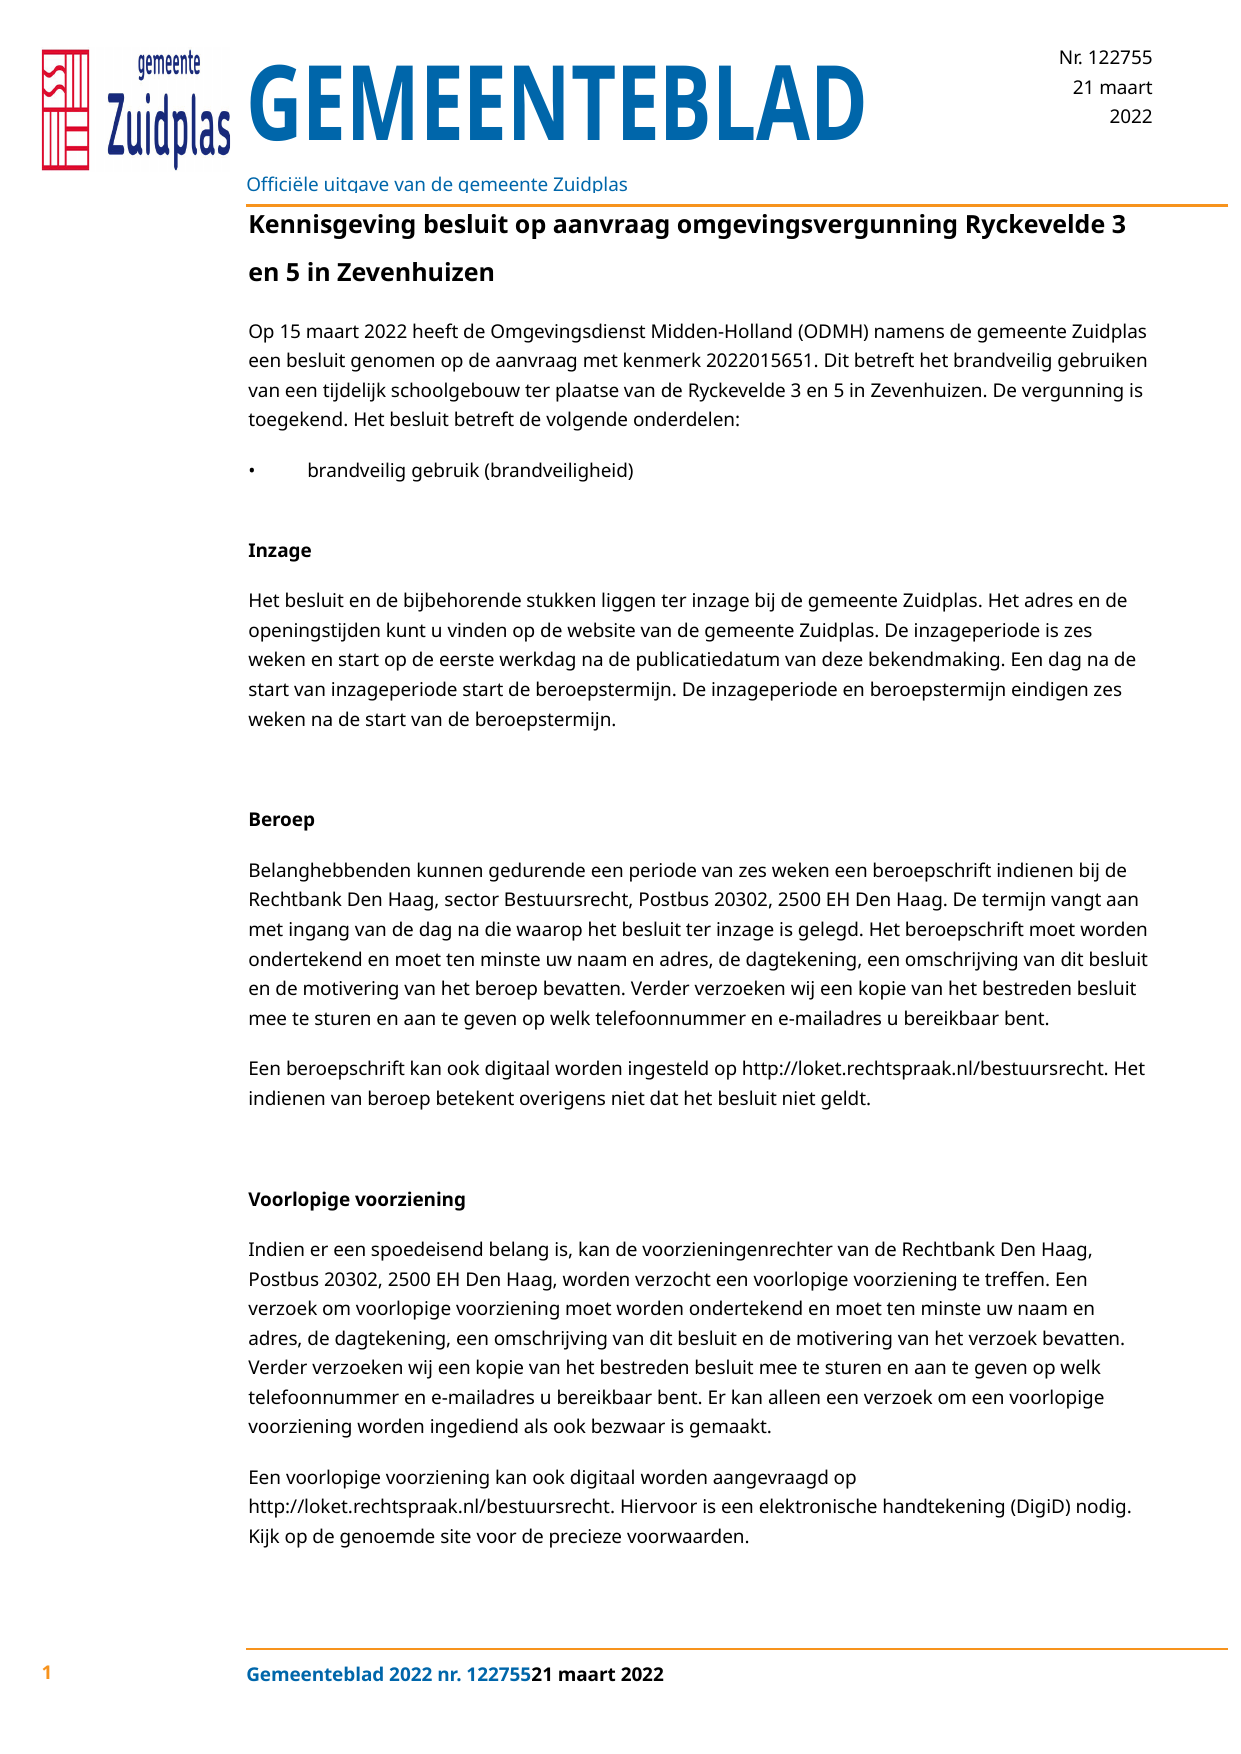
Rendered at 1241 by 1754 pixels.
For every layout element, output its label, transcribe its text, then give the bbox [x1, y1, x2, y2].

text Op 15 maart 2022 heeft de Omgevingsdienst Midden-Holland (ODMH) namens de gemeente Zuidplas een besluit genomen op de aanvraag met kenmerk 2022015651. Dit betreft het brandveilig gebruiken van een tijdelijk schoolgebouw ter plaatse van de Ryckevelde 3 en 5 in Zevenhuizen. De vergunning is toegekend. Het besluit betreft de volgende onderdelen: [248, 318, 1152, 432]
text Een voorlopige voorziening kan ook digitaal worden aangevraagd op http://loket.rechtspraak.nl/bestuursrecht. Hiervoor is een elektronische handtekening (DigiD) nodig. Kijk op de genoemde site voor de precieze voorwaarden. [248, 1464, 1152, 1549]
text Belanghebbenden kunnen gedurende een periode van zes weken een beroepschrift indienen bij de Rechtbank Den Haag, sector Bestuursrecht, Postbus 20302, 2500 EH Den Haag. De termijn vangt aan met ingang van de dag na die waarop het besluit ter inzage is gelegd. Het beroepschrift moet worden ondertekend en moet ten minste uw naam en adres, de dagtekening, een omschrijving van dit besluit en de motivering van het beroep bevatten. Verder verzoeken wij een kopie van het bestreden besluit mee te sturen en aan te geven op welk telefoonnummer en e-mailadres u bereikbaar bent. [248, 857, 1152, 1031]
picture [41, 47, 231, 172]
text Voorlopige voorziening [248, 1186, 1152, 1212]
text Inzage [248, 537, 1152, 563]
text Beroep [248, 807, 1152, 832]
list brandveilig gebruik (brandveiligheid) [248, 457, 1152, 483]
text Een beroepschrift kan ook digitaal worden ingesteld op http://loket.rechtspraak.nl/bestuursrecht. Het indienen van beroep betekent overigens niet dat het besluit niet geldt. [248, 1055, 1152, 1111]
text Het besluit en de bijbehorende stukken liggen ter inzage bij de gemeente Zuidplas. Het adres en de openingstijden kunt u vinden op de website van de gemeente Zuidplas. De inzageperiode is zes weken en start op de eerste werkdag na de publicatiedatum van deze bekendmaking. Een dag na de start van inzageperiode start de beroepstermijn. De inzageperiode en beroepstermijn eindigen zes weken na de start van de beroepstermijn. [248, 587, 1152, 732]
text Indien er een spoedeisend belang is, kan de voorzieningenrechter van de Rechtbank Den Haag, Postbus 20302, 2500 EH Den Haag, worden verzocht een voorlopige voorziening te treffen. Een verzoek om voorlopige voorziening moet worden ondertekend en moet ten minste uw naam en adres, de dagtekening, een omschrijving van dit besluit en de motivering van het verzoek bevatten. Verder verzoeken wij een kopie van het bestreden besluit mee te sturen en aan te geven op welk telefoonnummer en e-mailadres u bereikbaar bent. Er kan alleen een verzoek om een voorlopige voorziening worden ingediend als ook bezwaar is gemaakt. [248, 1236, 1152, 1439]
text Kennisgeving besluit op aanvraag omgevingsvergunning Ryckevelde 3 en 5 in Zevenhuizen [248, 207, 1152, 288]
